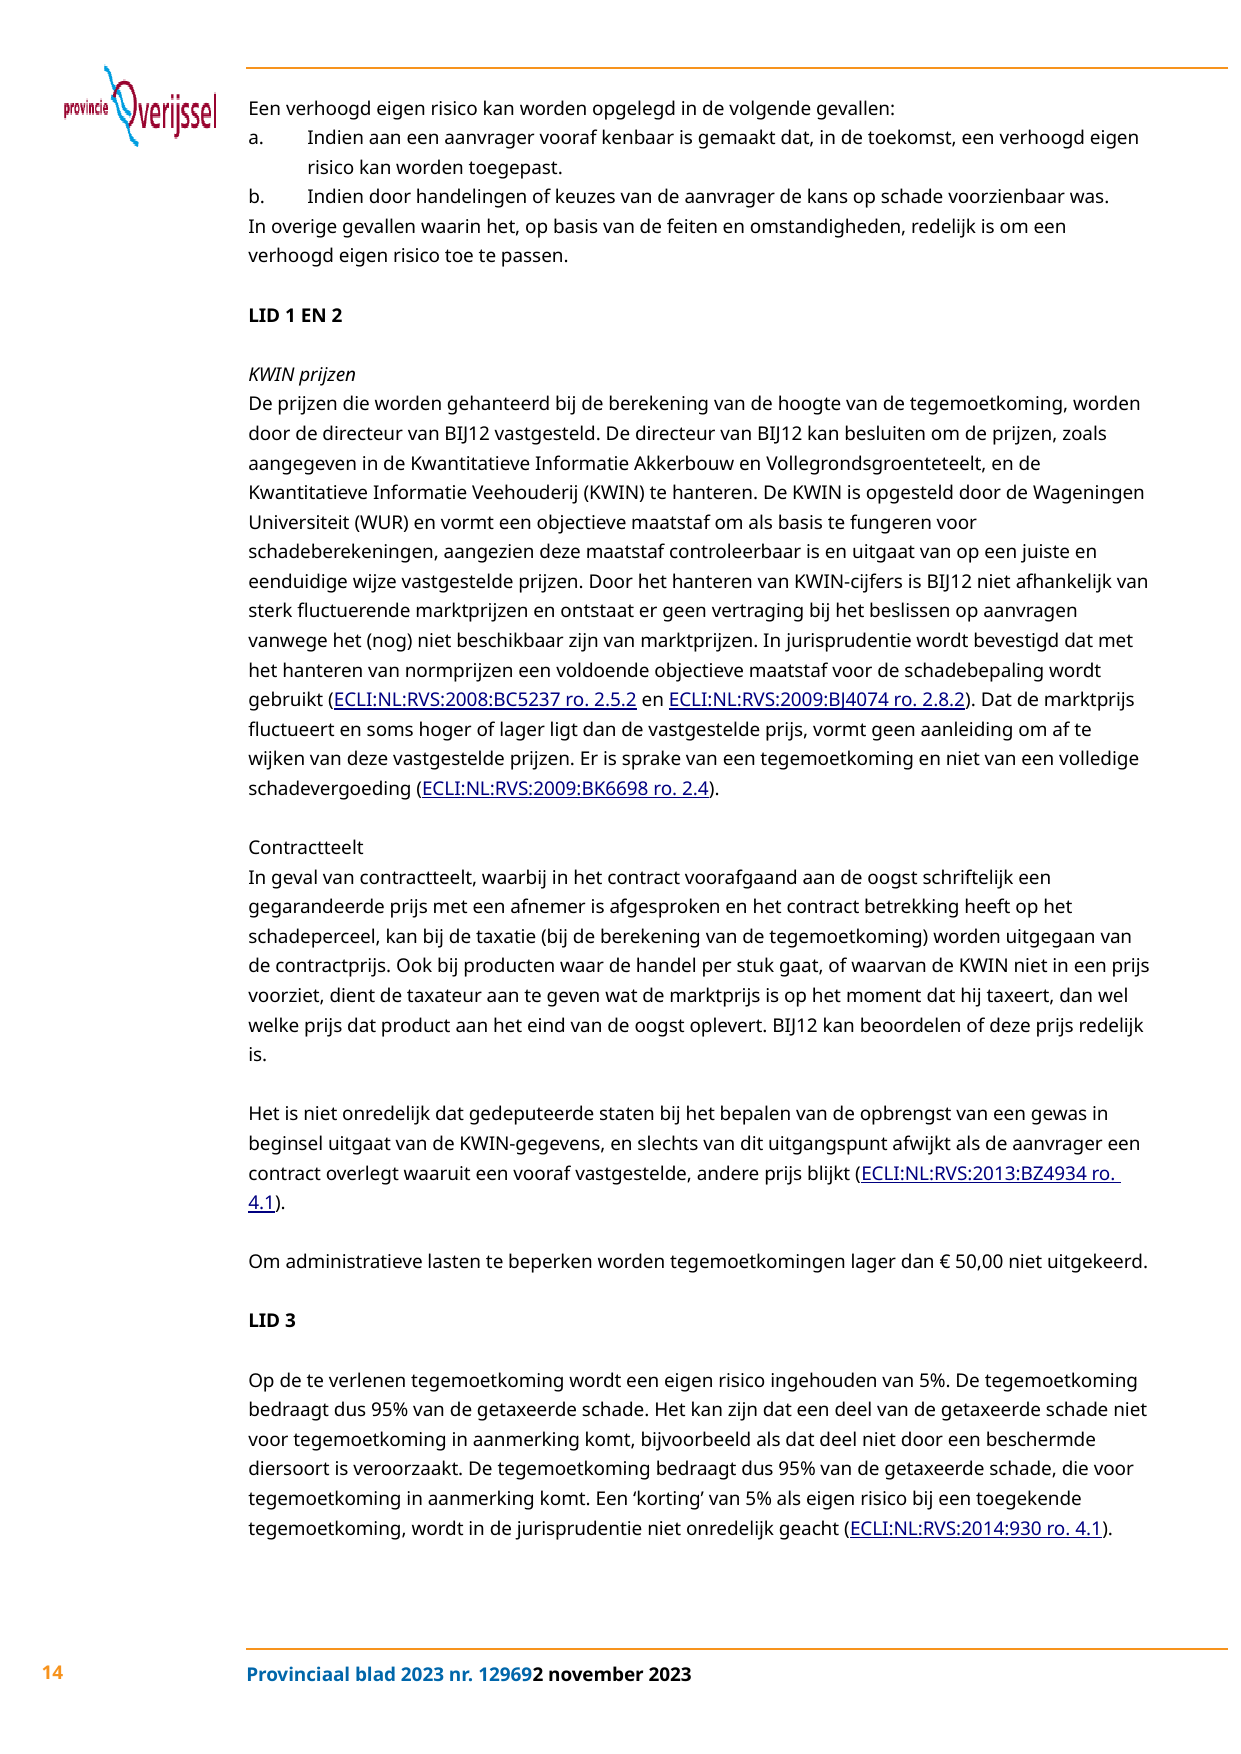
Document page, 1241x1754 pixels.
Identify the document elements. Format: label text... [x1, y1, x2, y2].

text KWIN prijzen [248, 361, 1152, 387]
text In geval van contractteelt, waarbij in het contract voorafgaand aan de oogst schriftelijk een gegarandeerde prijs met een afnemer is afgesproken en het contract betrekking heeft op het schadeperceel, kan bij de taxatie (bij de berekening van de tegemoetkoming) worden uitgegaan van de contractprijs. Ook bij producten waar de handel per stuk gaat, of waarvan de KWIN niet in een prijs voorziet, dient de taxateur aan te geven wat de marktprijs is op het moment dat hij taxeert, dan wel welke prijs dat product aan het eind van de oogst oplevert. BIJ12 kan beoordelen of deze prijs redelijk is. [248, 864, 1152, 1067]
list Indien door handelingen of keuzes van de aanvrager de kans op schade voorzienbaar was. [248, 183, 1152, 209]
list Indien aan een aanvrager vooraf kenbaar is gemaakt dat, in de toekomst, een verhoogd eigen risico kan worden toegepast. [248, 124, 1152, 180]
text Het is niet onredelijk dat gedeputeerde staten bij het bepalen van de opbrengst van een gewas in beginsel uitgaat van de KWIN-gegevens, en slechts van dit uitgangspunt afwijkt als de aanvrager een contract overlegt waaruit een vooraf vastgestelde, andere prijs blijkt (ECLI:NL:RVS:2013:BZ4934 ro. 4.1). [248, 1101, 1152, 1215]
picture [41, 47, 231, 172]
text In overige gevallen waarin het, op basis van de feiten en omstandigheden, redelijk is om een verhoogd eigen risico toe te passen. [248, 213, 1152, 268]
text Om administratieve lasten te beperken worden tegemoetkomingen lager dan € 50,00 niet uitgekeerd. [248, 1248, 1152, 1274]
text Een verhoogd eigen risico kan worden opgelegd in de volgende gevallen: [248, 95, 1152, 121]
text De prijzen die worden gehanteerd bij de berekening van de hoogte van de tegemoetkoming, worden door de directeur van BIJ12 vastgesteld. De directeur van BIJ12 kan besluiten om de prijzen, zoals aangegeven in de Kwantitatieve Informatie Akkerbouw en Vollegrondsgroenteteelt, en de Kwantitatieve Informatie Veehouderij (KWIN) te hanteren. De KWIN is opgesteld door de Wageningen Universiteit (WUR) en vormt een objectieve maatstaf om als basis te fungeren voor schadeberekeningen, aangezien deze maatstaf controleerbaar is en uitgaat van op een juiste en eenduidige wijze vastgestelde prijzen. Door het hanteren van KWIN-cijfers is BIJ12 niet afhankelijk van sterk fluctuerende marktprijzen en ontstaat er geen vertraging bij het beslissen op aanvragen vanwege het (nog) niet beschikbaar zijn van marktprijzen. In jurisprudentie wordt bevestigd dat met het hanteren van normprijzen een voldoende objectieve maatstaf voor de schadebepaling wordt gebruikt (ECLI:NL:RVS:2008:BC5237 ro. 2.5.2 en ECLI:NL:RVS:2009:BJ4074 ro. 2.8.2). Dat de marktprijs fluctueert en soms hoger of lager ligt dan de vastgestelde prijs, vormt geen aanleiding om af te wijken van deze vastgestelde prijzen. Er is sprake van een tegemoetkoming en niet van een volledige schadevergoeding (ECLI:NL:RVS:2009:BK6698 ro. 2.4). [248, 391, 1152, 801]
text Contractteelt [248, 834, 1152, 860]
text Op de te verlenen tegemoetkoming wordt een eigen risico ingehouden van 5%. De tegemoetkoming bedraagt dus 95% van de getaxeerde schade. Het kan zijn dat een deel van de getaxeerde schade niet voor tegemoetkoming in aanmerking komt, bijvoorbeeld als dat deel niet door een beschermde diersoort is veroorzaakt. De tegemoetkoming bedraagt dus 95% van de getaxeerde schade, die voor tegemoetkoming in aanmerking komt. Een ‘korting’ van 5% als eigen risico bij een toegekende tegemoetkoming, wordt in de jurisprudentie niet onredelijk geacht (ECLI:NL:RVS:2014:930 ro. 4.1). [248, 1367, 1152, 1541]
text LID 1 EN 2 [248, 302, 1152, 328]
text LID 3 [248, 1308, 1152, 1333]
